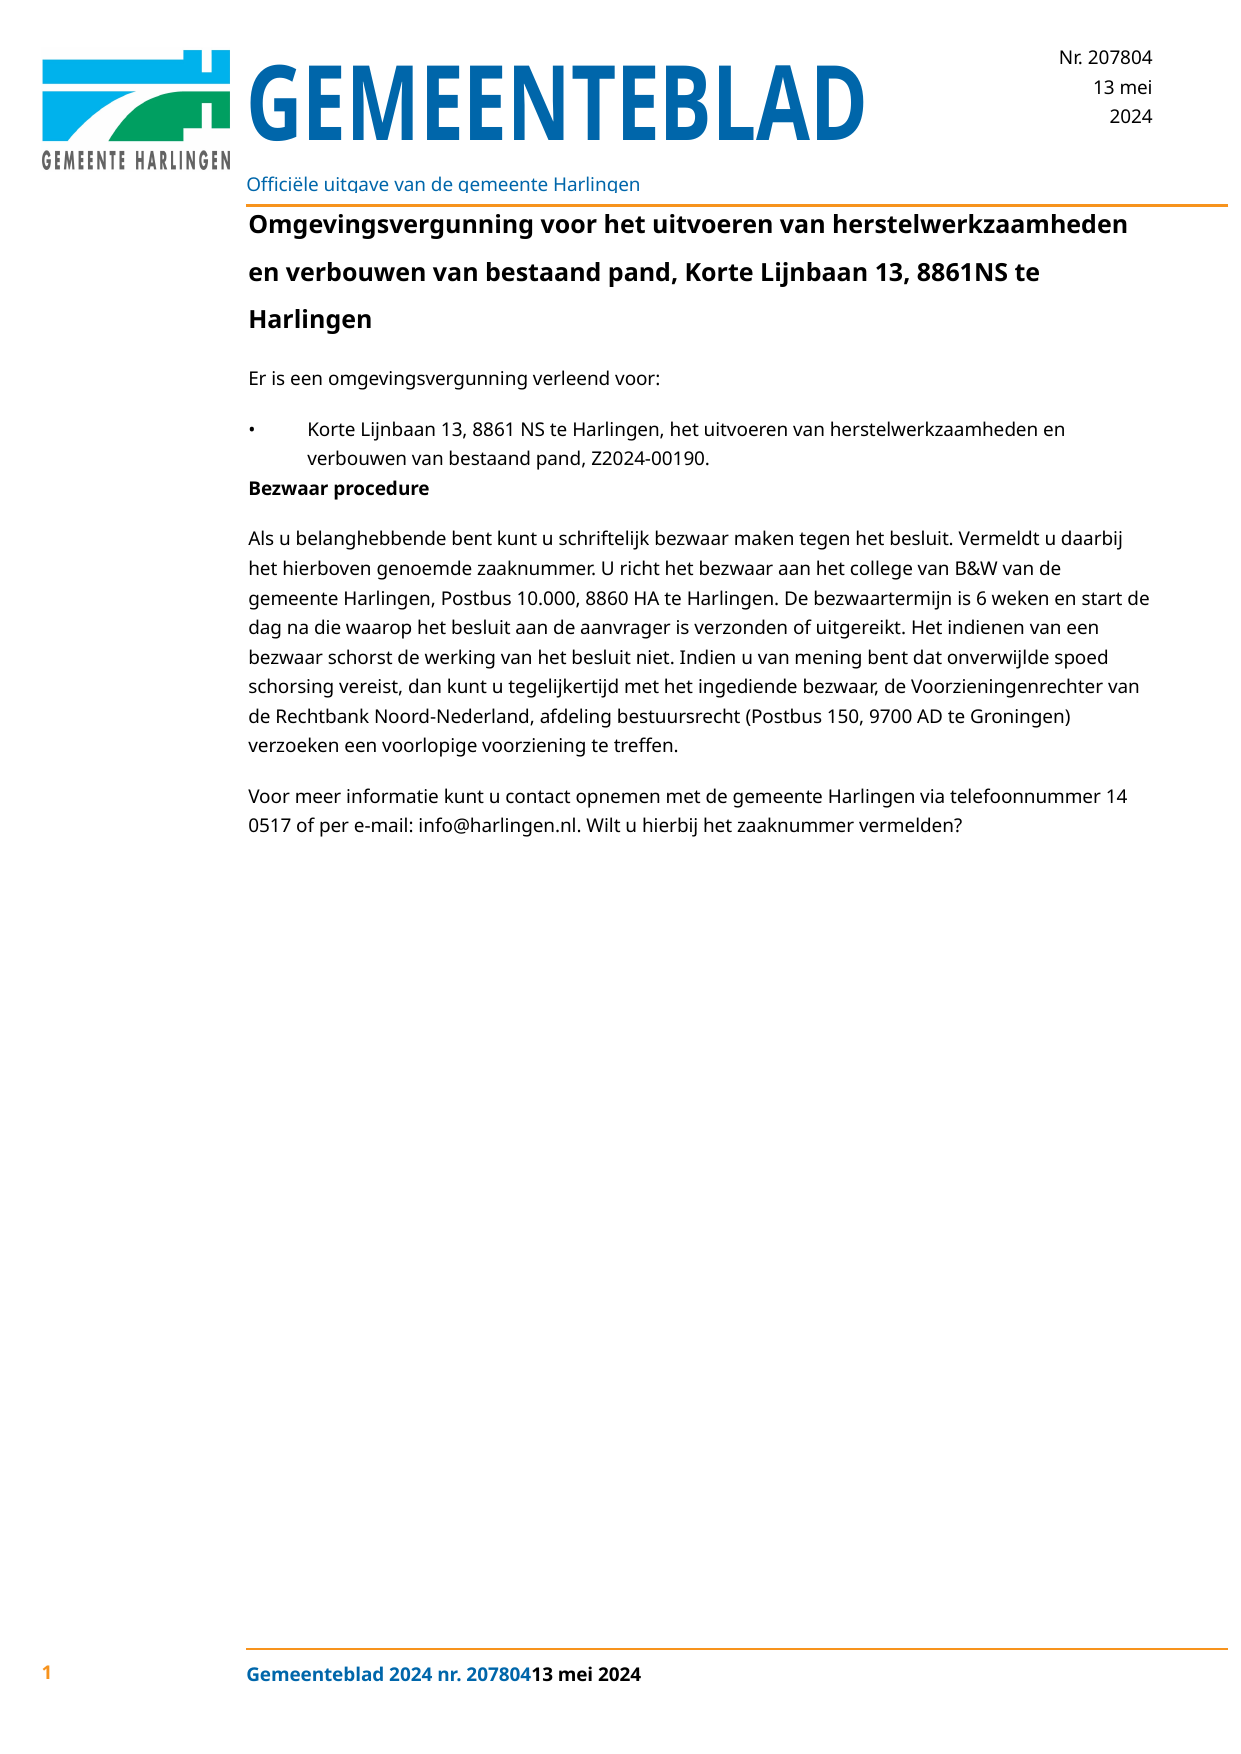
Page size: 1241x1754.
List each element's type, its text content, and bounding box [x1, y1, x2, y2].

picture [41, 47, 231, 172]
text Als u belanghebbende bent kunt u schriftelijk bezwaar maken tegen het besluit. Vermeldt u daarbij het hierboven genoemde zaaknummer. U richt het bezwaar aan het college van B&W van de gemeente Harlingen, Postbus 10.000, 8860 HA te Harlingen. De bezwaartermijn is 6 weken en start de dag na die waarop het besluit aan de aanvrager is verzonden of uitgereikt. Het indienen van een bezwaar schorst de werking van het besluit niet. Indien u van mening bent dat onverwijlde spoed schorsing vereist, dan kunt u tegelijkertijd met het ingediende bezwaar, de Voorzieningenrechter van de Rechtbank Noord-Nederland, afdeling bestuursrecht (Postbus 150, 9700 AD te Groningen) verzoeken een voorlopige voorziening te treffen. [248, 526, 1152, 758]
list Korte Lijnbaan 13, 8861 NS te Harlingen, het uitvoeren van herstelwerkzaamheden en verbouwen van bestaand pand, Z2024-00190. [248, 416, 1152, 471]
text Voor meer informatie kunt u contact opnemen met de gemeente Harlingen via telefoonnummer 14 0517 of per e-mail: info@harlingen.nl. Wilt u hierbij het zaaknummer vermelden? [248, 783, 1152, 838]
text Omgevingsvergunning voor het uitvoeren van herstelwerkzaamheden en verbouwen van bestaand pand, Korte Lijnbaan 13, 8861NS te Harlingen [248, 207, 1152, 336]
text Er is een omgevingsvergunning verleend voor: [248, 366, 1152, 391]
text Bezwaar procedure [248, 475, 1152, 501]
